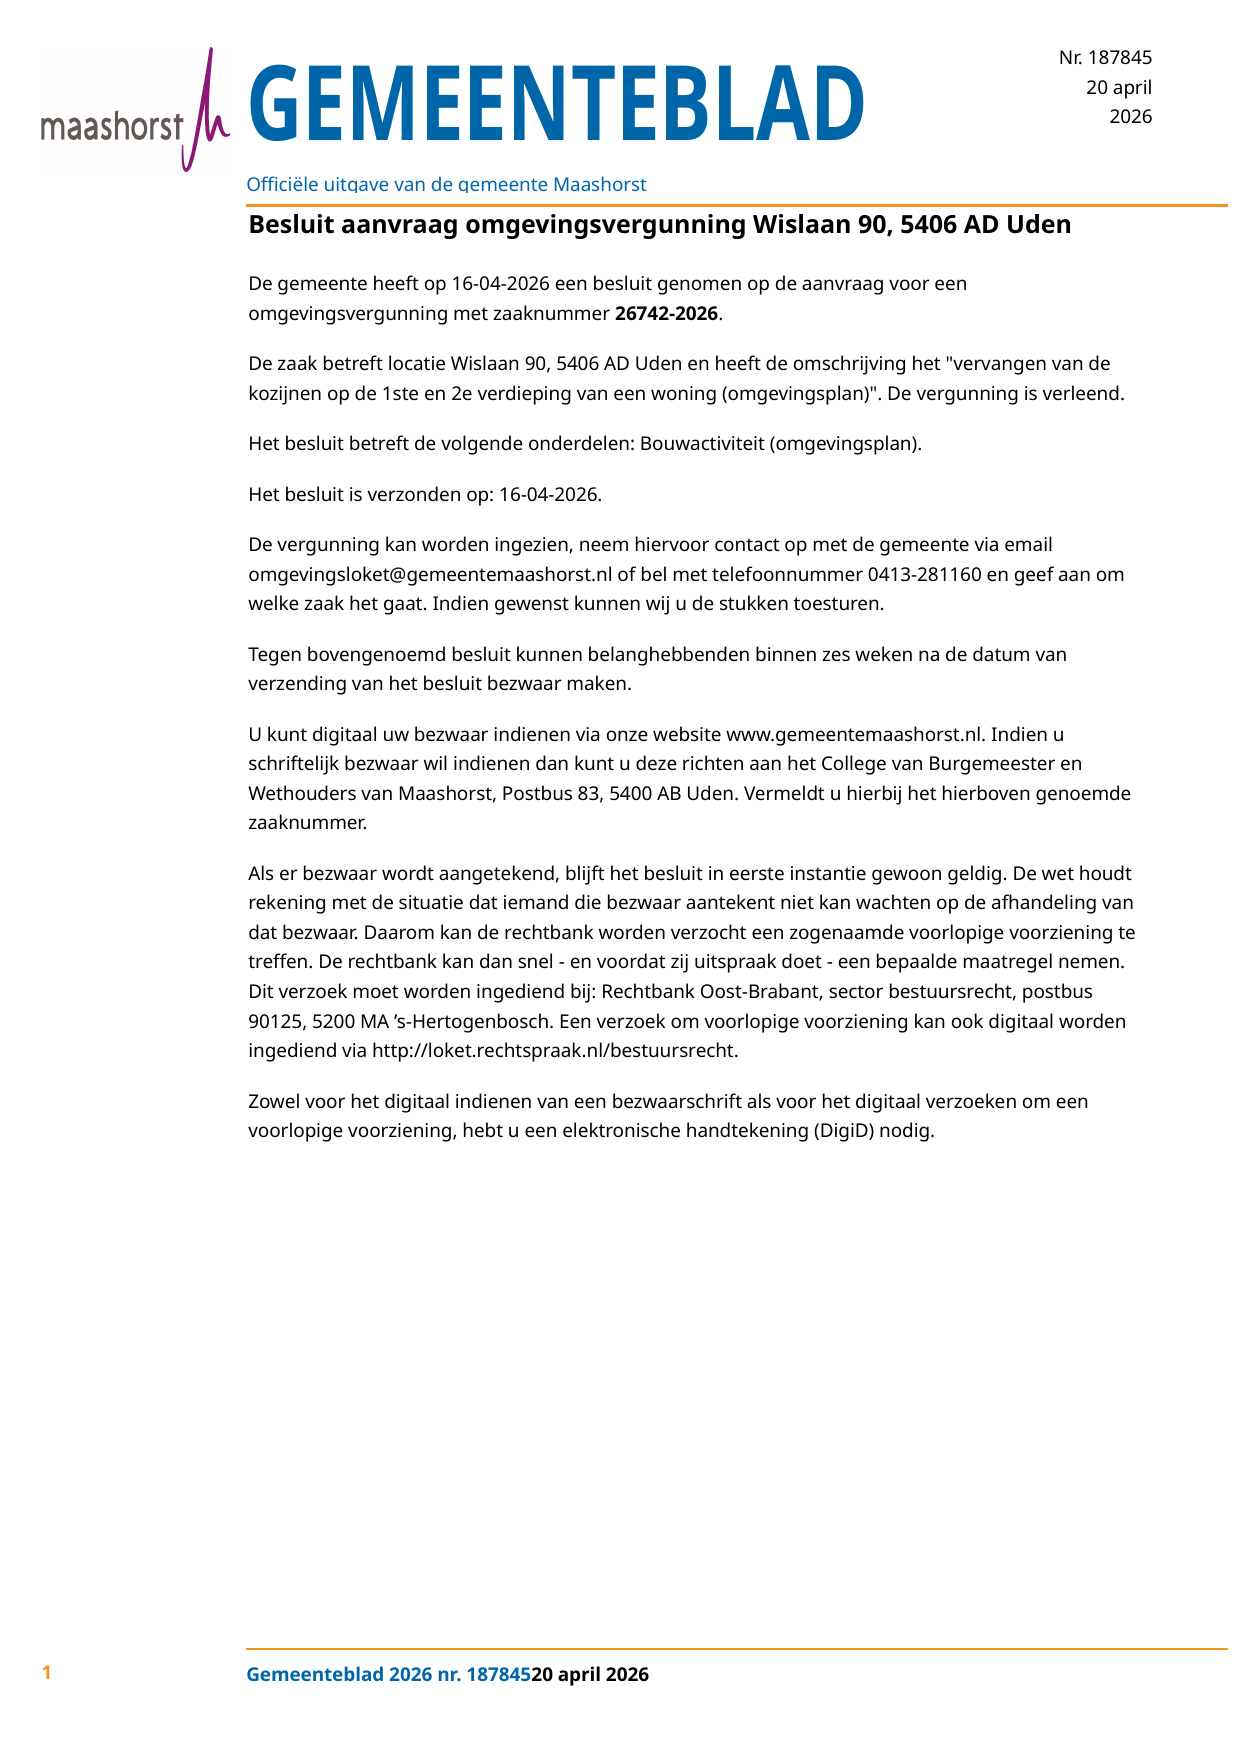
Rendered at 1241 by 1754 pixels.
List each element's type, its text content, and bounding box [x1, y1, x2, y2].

picture [41, 47, 231, 172]
text Als er bezwaar wordt aangetekend, blijft het besluit in eerste instantie gewoon geldig. De wet houdt rekening met de situatie dat iemand die bezwaar aantekent niet kan wachten op de afhandeling van dat bezwaar. Daarom kan de rechtbank worden verzocht een zogenaamde voorlopige voorziening te treffen. De rechtbank kan dan snel - en voordat zij uitspraak doet - een bepaalde maatregel nemen. Dit verzoek moet worden ingediend bij: Rechtbank Oost-Brabant, sector bestuursrecht, postbus 90125, 5200 MA ’s-Hertogenbosch. Een verzoek om voorlopige voorziening kan ook digitaal worden ingediend via http://loket.rechtspraak.nl/bestuursrecht. [248, 860, 1152, 1063]
text Besluit aanvraag omgevingsvergunning Wislaan 90, 5406 AD Uden [248, 207, 1152, 241]
text U kunt digitaal uw bezwaar indienen via onze website www.gemeentemaashorst.nl. Indien u schriftelijk bezwaar wil indienen dan kunt u deze richten aan het College van Burgemeester en Wethouders van Maashorst, Postbus 83, 5400 AB Uden. Vermeldt u hierbij het hierboven genoemde zaaknummer. [248, 721, 1152, 835]
text De vergunning kan worden ingezien, neem hiervoor contact op met de gemeente via email omgevingsloket@gemeentemaashorst.nl of bel met telefoonnummer 0413-281160 en geef aan om welke zaak het gaat. Indien gewenst kunnen wij u de stukken toesturen. [248, 531, 1152, 616]
text Tegen bovengenoemd besluit kunnen belanghebbenden binnen zes weken na de datum van verzending van het besluit bezwaar maken. [248, 641, 1152, 696]
text De zaak betreft locatie Wislaan 90, 5406 AD Uden en heeft de omschrijving het "vervangen van de kozijnen op de 1ste en 2e verdieping van een woning (omgevingsplan)". De vergunning is verleend. [248, 350, 1152, 406]
text Het besluit is verzonden op: 16-04-2026. [248, 481, 1152, 506]
text Zowel voor het digitaal indienen van een bezwaarschrift als voor het digitaal verzoeken om een voorlopige voorziening, hebt u een elektronische handtekening (DigiD) nodig. [248, 1088, 1152, 1143]
text Het besluit betreft de volgende onderdelen: Bouwactiviteit (omgevingsplan). [248, 430, 1152, 456]
text De gemeente heeft op 16-04-2026 een besluit genomen op de aanvraag voor een omgevingsvergunning met zaaknummer 26742-2026. [248, 270, 1152, 326]
